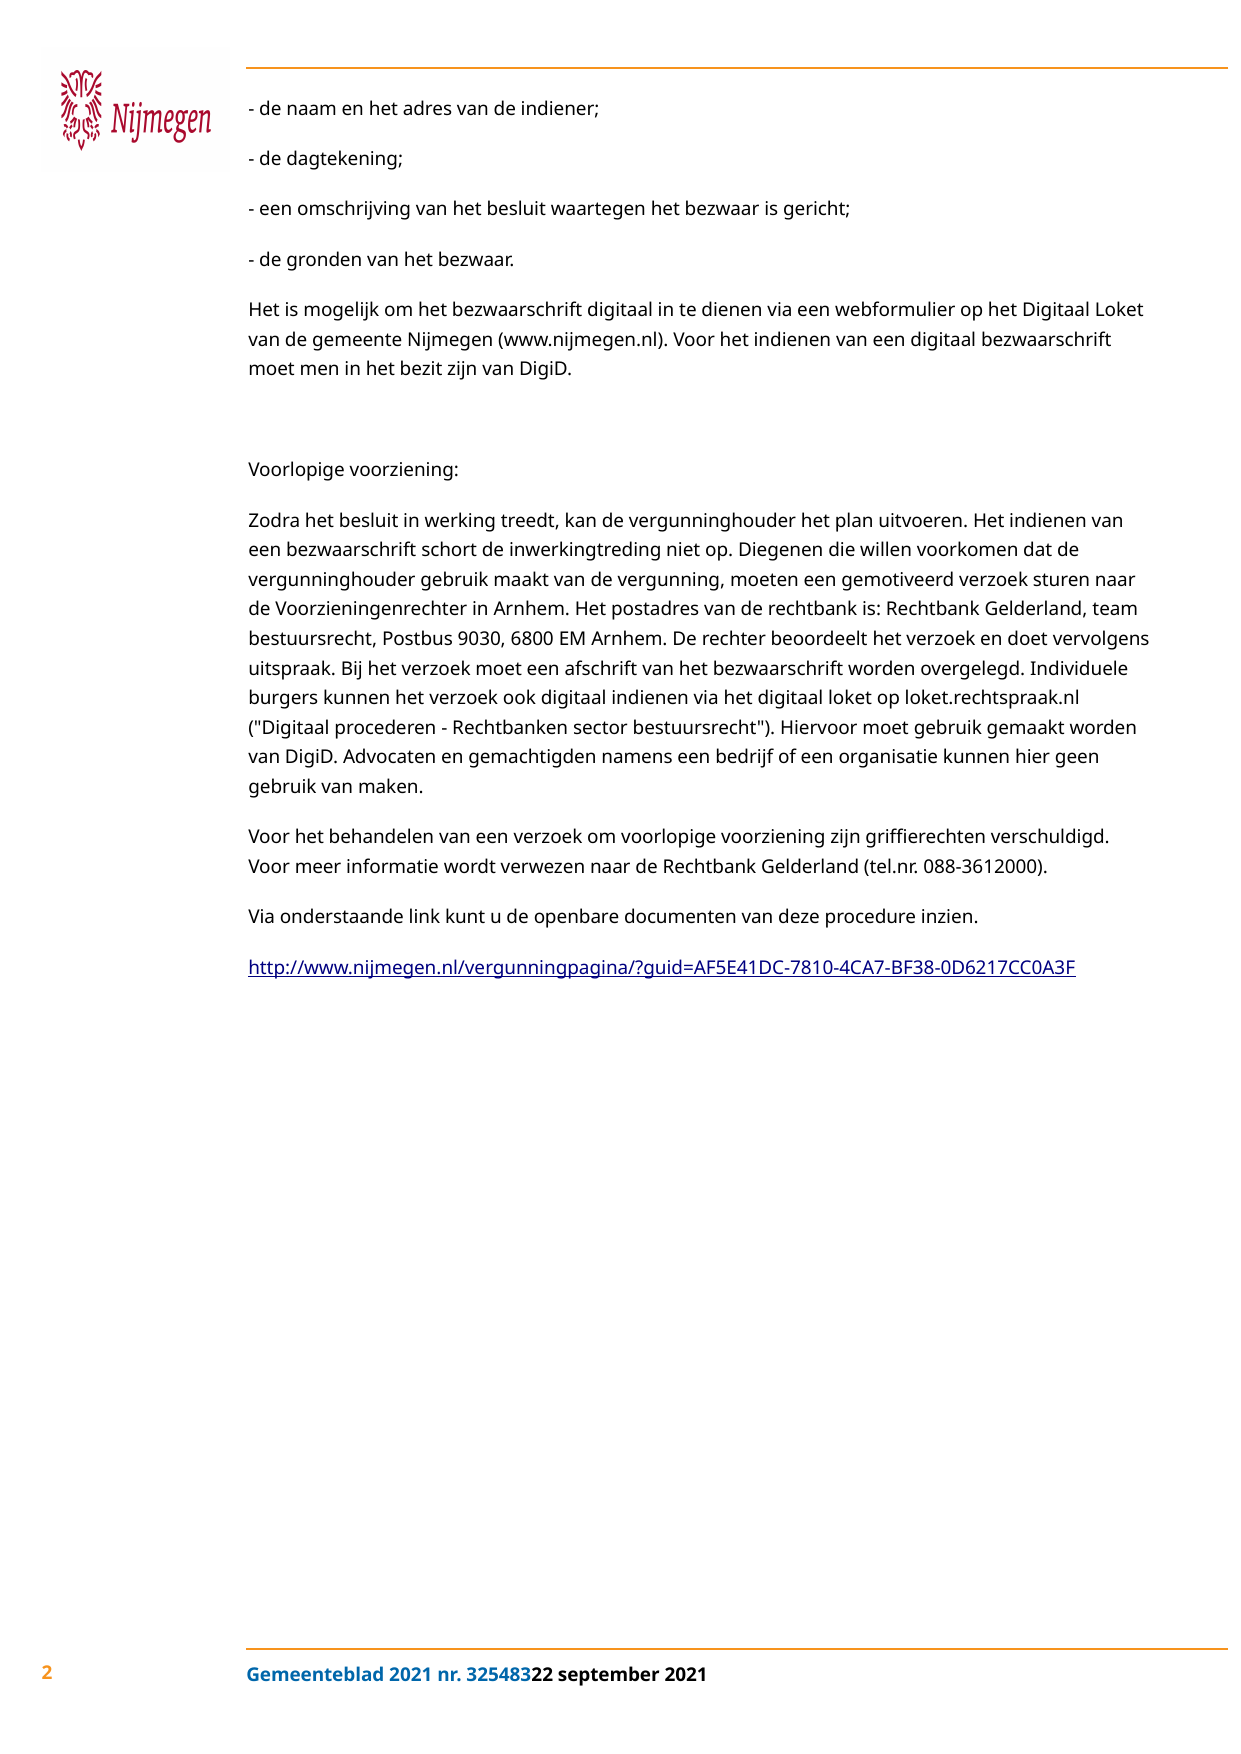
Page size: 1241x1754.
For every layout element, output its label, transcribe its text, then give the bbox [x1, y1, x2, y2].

text Voorlopige voorziening: [248, 456, 1152, 482]
text - de dagtekening; [248, 145, 1152, 171]
picture [41, 47, 231, 172]
text Het is mogelijk om het bezwaarschrift digitaal in te dienen via een webformulier op het Digitaal Loket van de gemeente Nijmegen (www.nijmegen.nl). Voor het indienen van een digitaal bezwaarschrift moet men in het bezit zijn van DigiD. [248, 296, 1152, 381]
text http://www.nijmegen.nl/vergunningpagina/?guid=AF5E41DC-7810-4CA7-BF38-0D6217CC0A3F [248, 954, 1152, 980]
text Voor het behandelen van een verzoek om voorlopige voorziening zijn griffierechten verschuldigd. Voor meer informatie wordt verwezen naar de Rechtbank Gelderland (tel.nr. 088-3612000). [248, 823, 1152, 879]
text Via onderstaande link kunt u de openbare documenten van deze procedure inzien. [248, 903, 1152, 929]
text Zodra het besluit in werking treedt, kan de vergunninghouder het plan uitvoeren. Het indienen van een bezwaarschrift schort de inwerkingtreding niet op. Diegenen die willen voorkomen dat de vergunninghouder gebruik maakt van de vergunning, moeten een gemotiveerd verzoek sturen naar de Voorzieningenrechter in Arnhem. Het postadres van de rechtbank is: Rechtbank Gelderland, team bestuursrecht, Postbus 9030, 6800 EM Arnhem. De rechter beoordeelt het verzoek en doet vervolgens uitspraak. Bij het verzoek moet een afschrift van het bezwaarschrift worden overgelegd. Individuele burgers kunnen het verzoek ook digitaal indienen via het digitaal loket op loket.rechtspraak.nl ("Digitaal procederen - Rechtbanken sector bestuursrecht"). Hiervoor moet gebruik gemaakt worden van DigiD. Advocaten en gemachtigden namens een bedrijf of een organisatie kunnen hier geen gebruik van maken. [248, 507, 1152, 799]
text - de naam en het adres van de indiener; [248, 95, 1152, 121]
text - een omschrijving van het besluit waartegen het bezwaar is gericht; [248, 196, 1152, 221]
text - de gronden van het bezwaar. [248, 246, 1152, 272]
